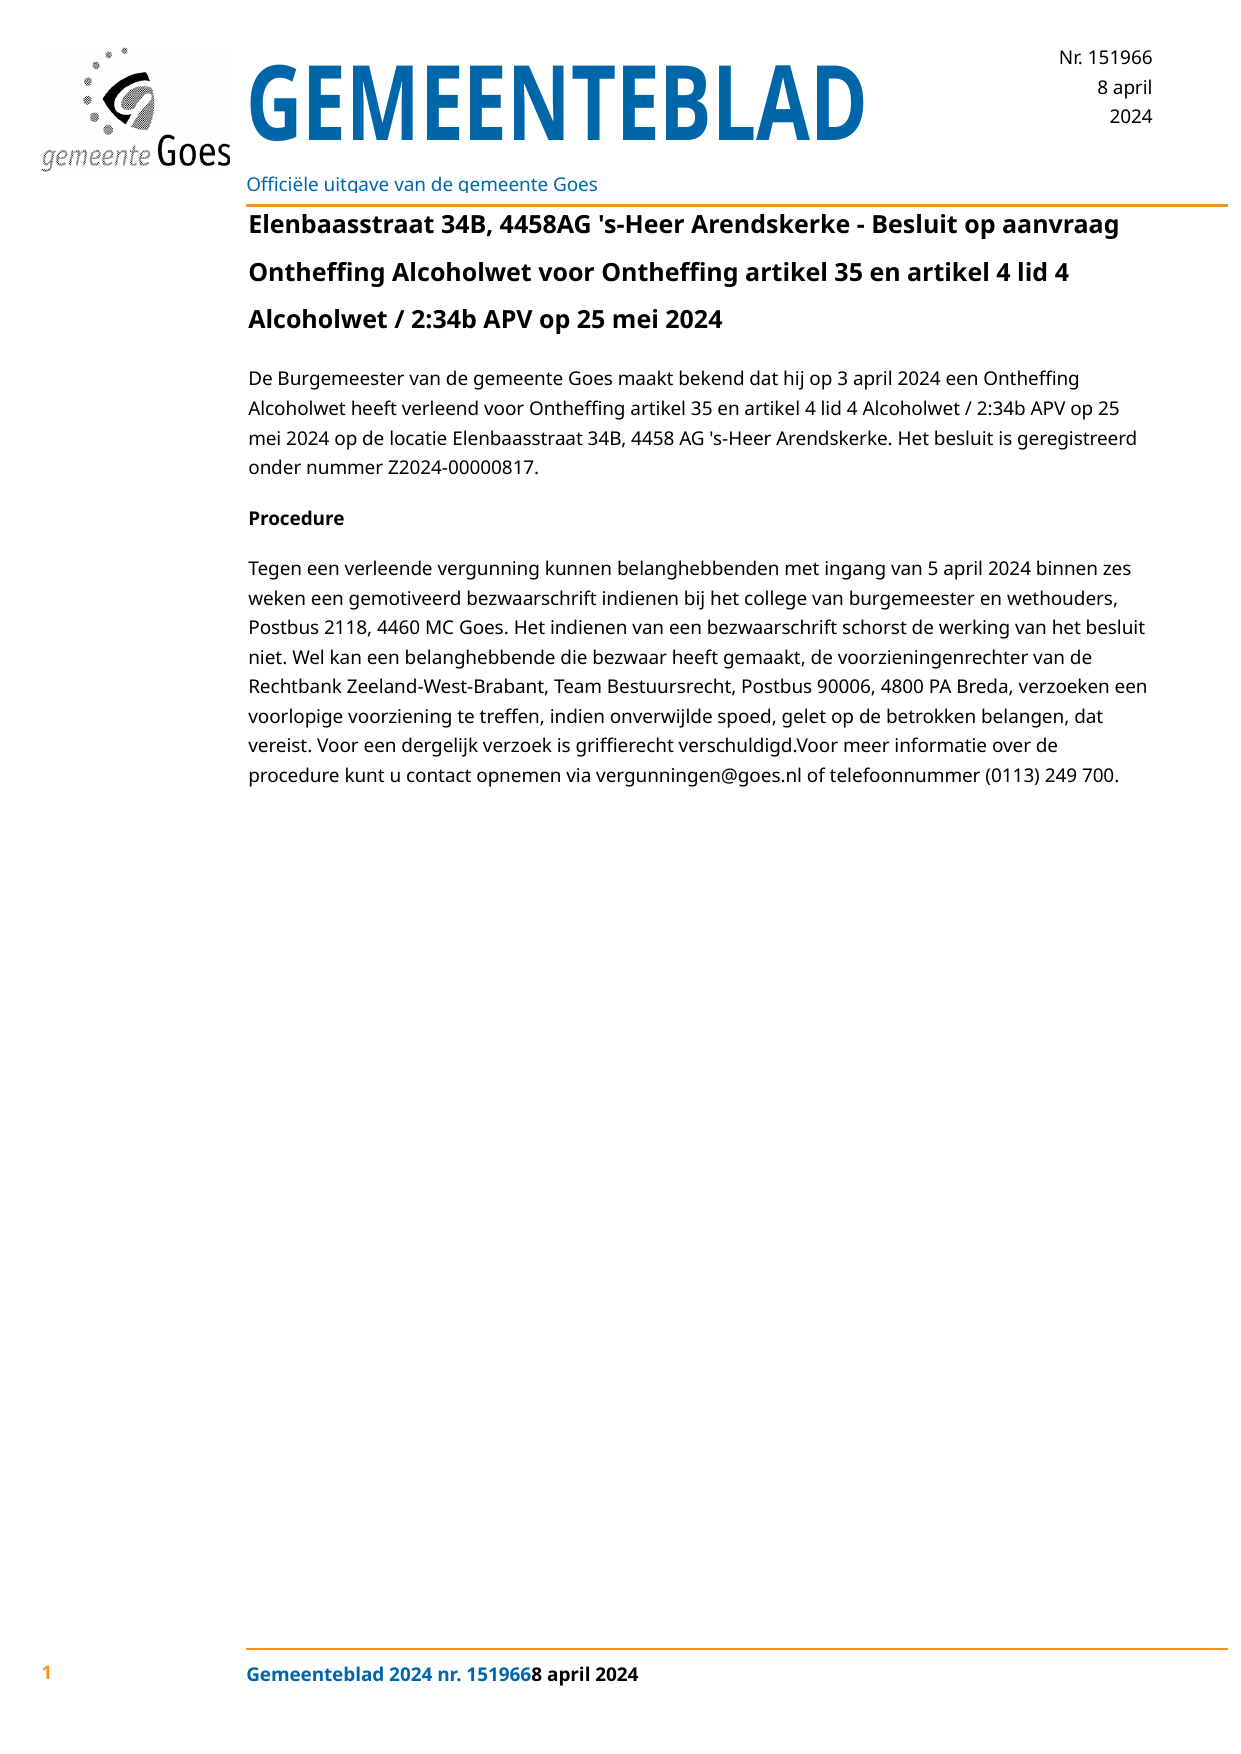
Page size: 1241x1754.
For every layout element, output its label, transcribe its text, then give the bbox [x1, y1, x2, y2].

picture [41, 47, 231, 172]
text Elenbaasstraat 34B, 4458AG 's-Heer Arendskerke - Besluit op aanvraag Ontheffing Alcoholwet voor Ontheffing artikel 35 en artikel 4 lid 4 Alcoholwet / 2:34b APV op 25 mei 2024 [248, 207, 1152, 336]
text Tegen een verleende vergunning kunnen belanghebbenden met ingang van 5 april 2024 binnen zes weken een gemotiveerd bezwaarschrift indienen bij het college van burgemeester en wethouders, Postbus 2118, 4460 MC Goes. Het indienen van een bezwaarschrift schorst de werking van het besluit niet. Wel kan een belanghebbende die bezwaar heeft gemaakt, de voorzieningenrechter van de Rechtbank Zeeland-West-Brabant, Team Bestuursrecht, Postbus 90006, 4800 PA Breda, verzoeken een voorlopige voorziening te treffen, indien onverwijlde spoed, gelet op de betrokken belangen, dat vereist. Voor een dergelijk verzoek is griffierecht verschuldigd.Voor meer informatie over de procedure kunt u contact opnemen via vergunningen@goes.nl of telefoonnummer (0113) 249 700. [248, 555, 1152, 788]
text De Burgemeester van de gemeente Goes maakt bekend dat hij op 3 april 2024 een Ontheffing Alcoholwet heeft verleend voor Ontheffing artikel 35 en artikel 4 lid 4 Alcoholwet / 2:34b APV op 25 mei 2024 op de locatie Elenbaasstraat 34B, 4458 AG 's-Heer Arendskerke. Het besluit is geregistreerd onder nummer Z2024-00000817. [248, 366, 1152, 480]
text Procedure [248, 505, 1152, 530]
